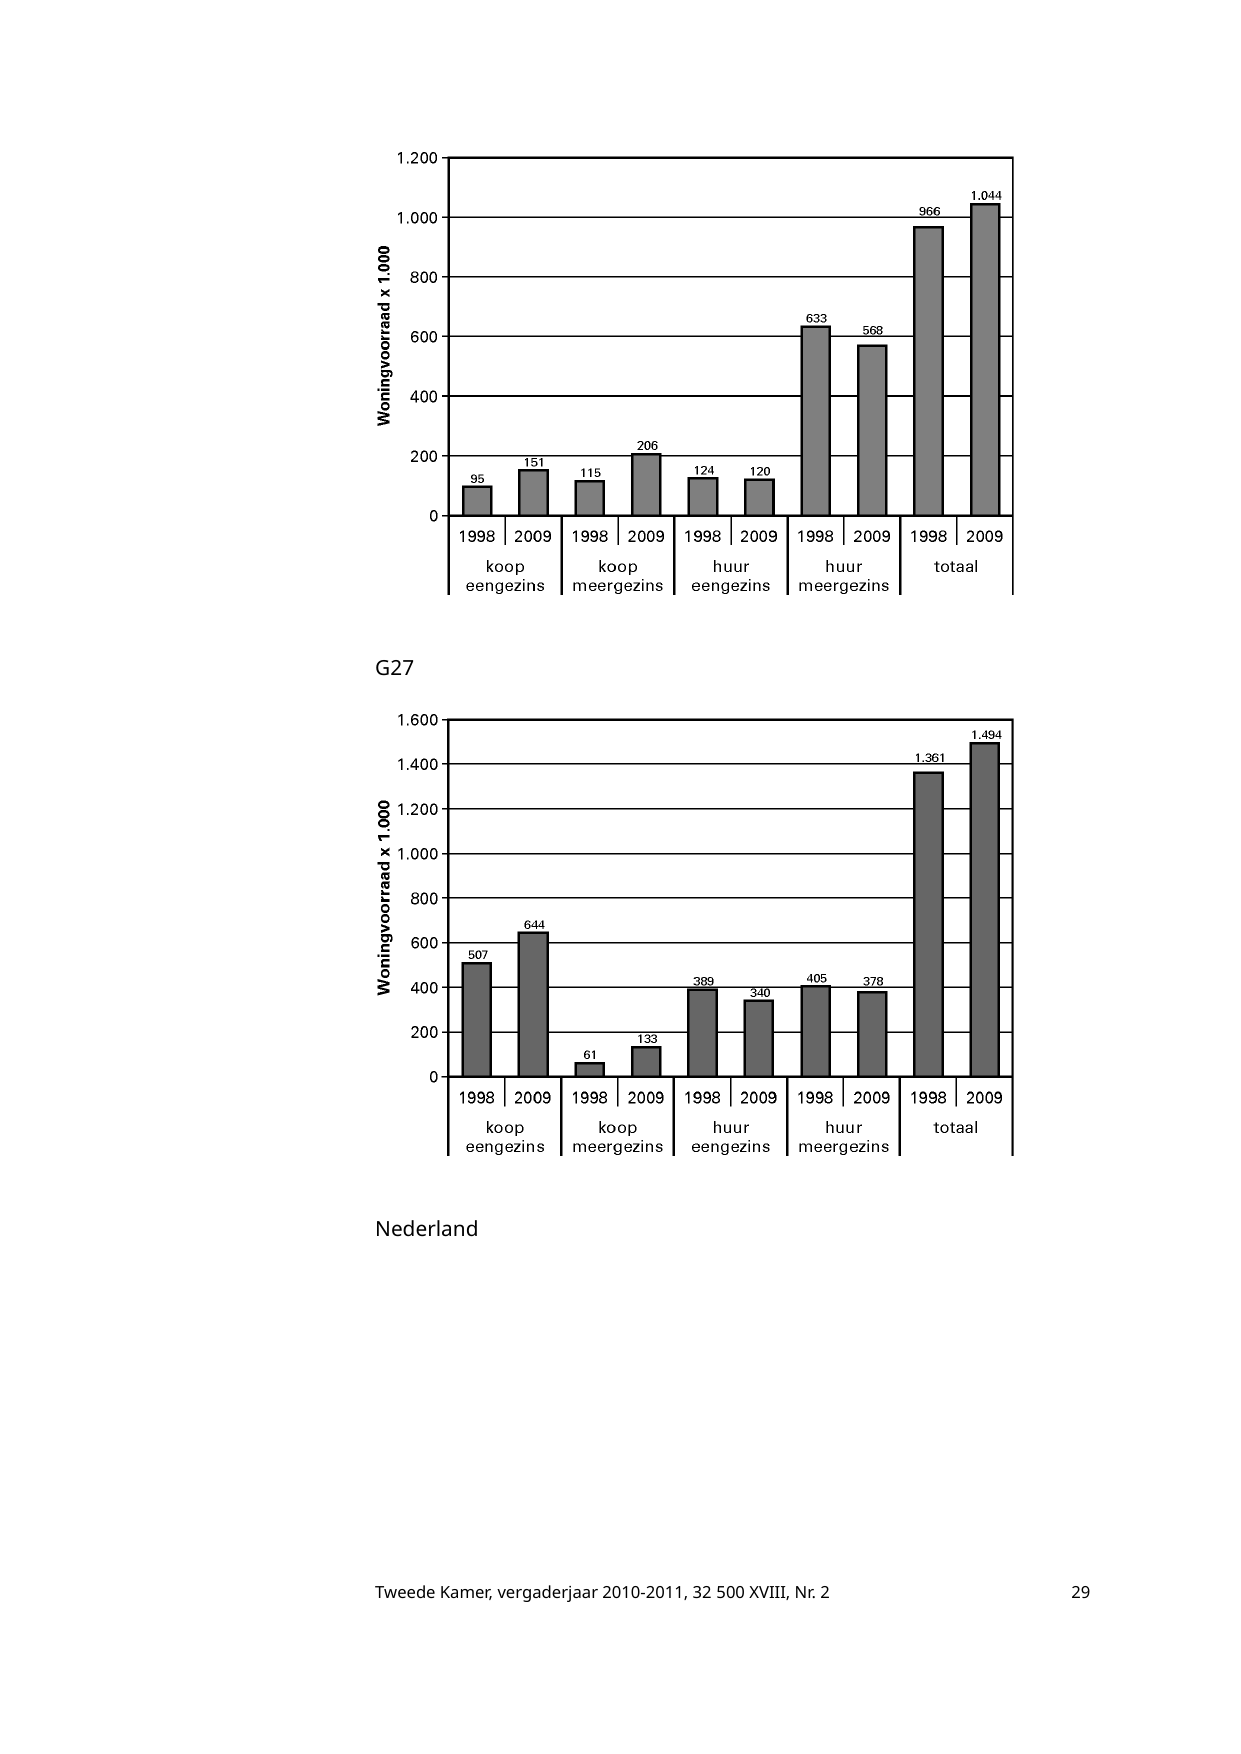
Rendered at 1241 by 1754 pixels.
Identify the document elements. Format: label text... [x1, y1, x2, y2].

picture [375, 150, 1014, 595]
text G27 [375, 653, 1090, 681]
text Nederland [375, 1214, 1090, 1243]
picture [375, 711, 1014, 1156]
